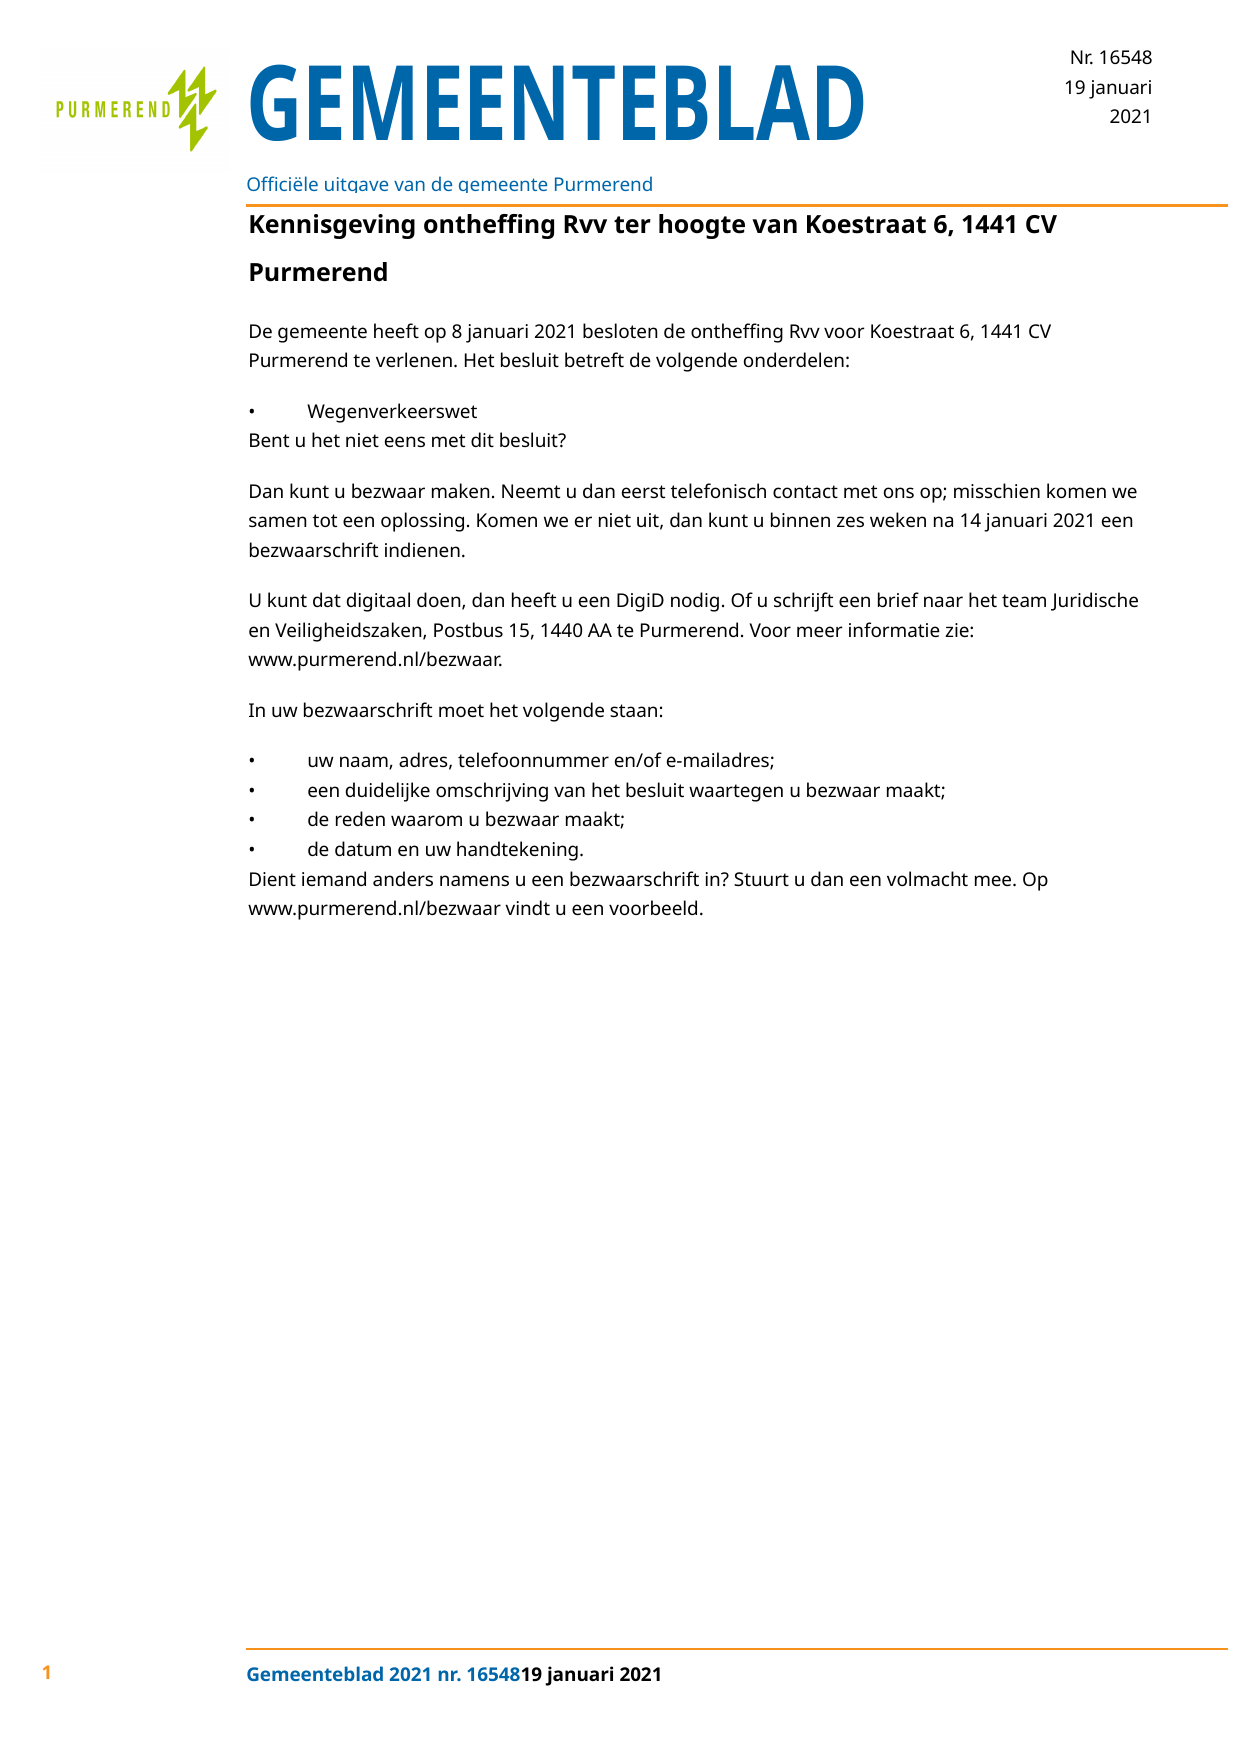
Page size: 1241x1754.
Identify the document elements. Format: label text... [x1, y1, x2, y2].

list een duidelijke omschrijving van het besluit waartegen u bezwaar maakt; [248, 777, 1152, 803]
list uw naam, adres, telefoonnummer en/of e-mailadres; [248, 747, 1152, 773]
list de reden waarom u bezwaar maakt; [248, 807, 1152, 832]
picture [41, 47, 231, 172]
text U kunt dat digitaal doen, dan heeft u een DigiD nodig. Of u schrijft een brief naar het team Juridische en Veiligheidszaken, Postbus 15, 1440 AA te Purmerend. Voor meer informatie zie: www.purmerend.nl/bezwaar. [248, 587, 1152, 672]
text Dan kunt u bezwaar maken. Neemt u dan eerst telefonisch contact met ons op; misschien komen we samen tot een oplossing. Komen we er niet uit, dan kunt u binnen zes weken na 14 januari 2021 een bezwaarschrift indienen. [248, 478, 1152, 563]
text In uw bezwaarschrift moet het volgende staan: [248, 697, 1152, 723]
text De gemeente heeft op 8 januari 2021 besloten de ontheffing Rvv voor Koestraat 6, 1441 CV Purmerend te verlenen. Het besluit betreft de volgende onderdelen: [248, 318, 1152, 373]
text Bent u het niet eens met dit besluit? [248, 427, 1152, 453]
text Dient iemand anders namens u een bezwaarschrift in? Stuurt u dan een volmacht mee. Op www.purmerend.nl/bezwaar vindt u een voorbeeld. [248, 866, 1152, 921]
list de datum en uw handtekening. [248, 836, 1152, 862]
list Wegenverkeerswet [248, 398, 1152, 424]
text Kennisgeving ontheffing Rvv ter hoogte van Koestraat 6, 1441 CV Purmerend [248, 207, 1152, 288]
